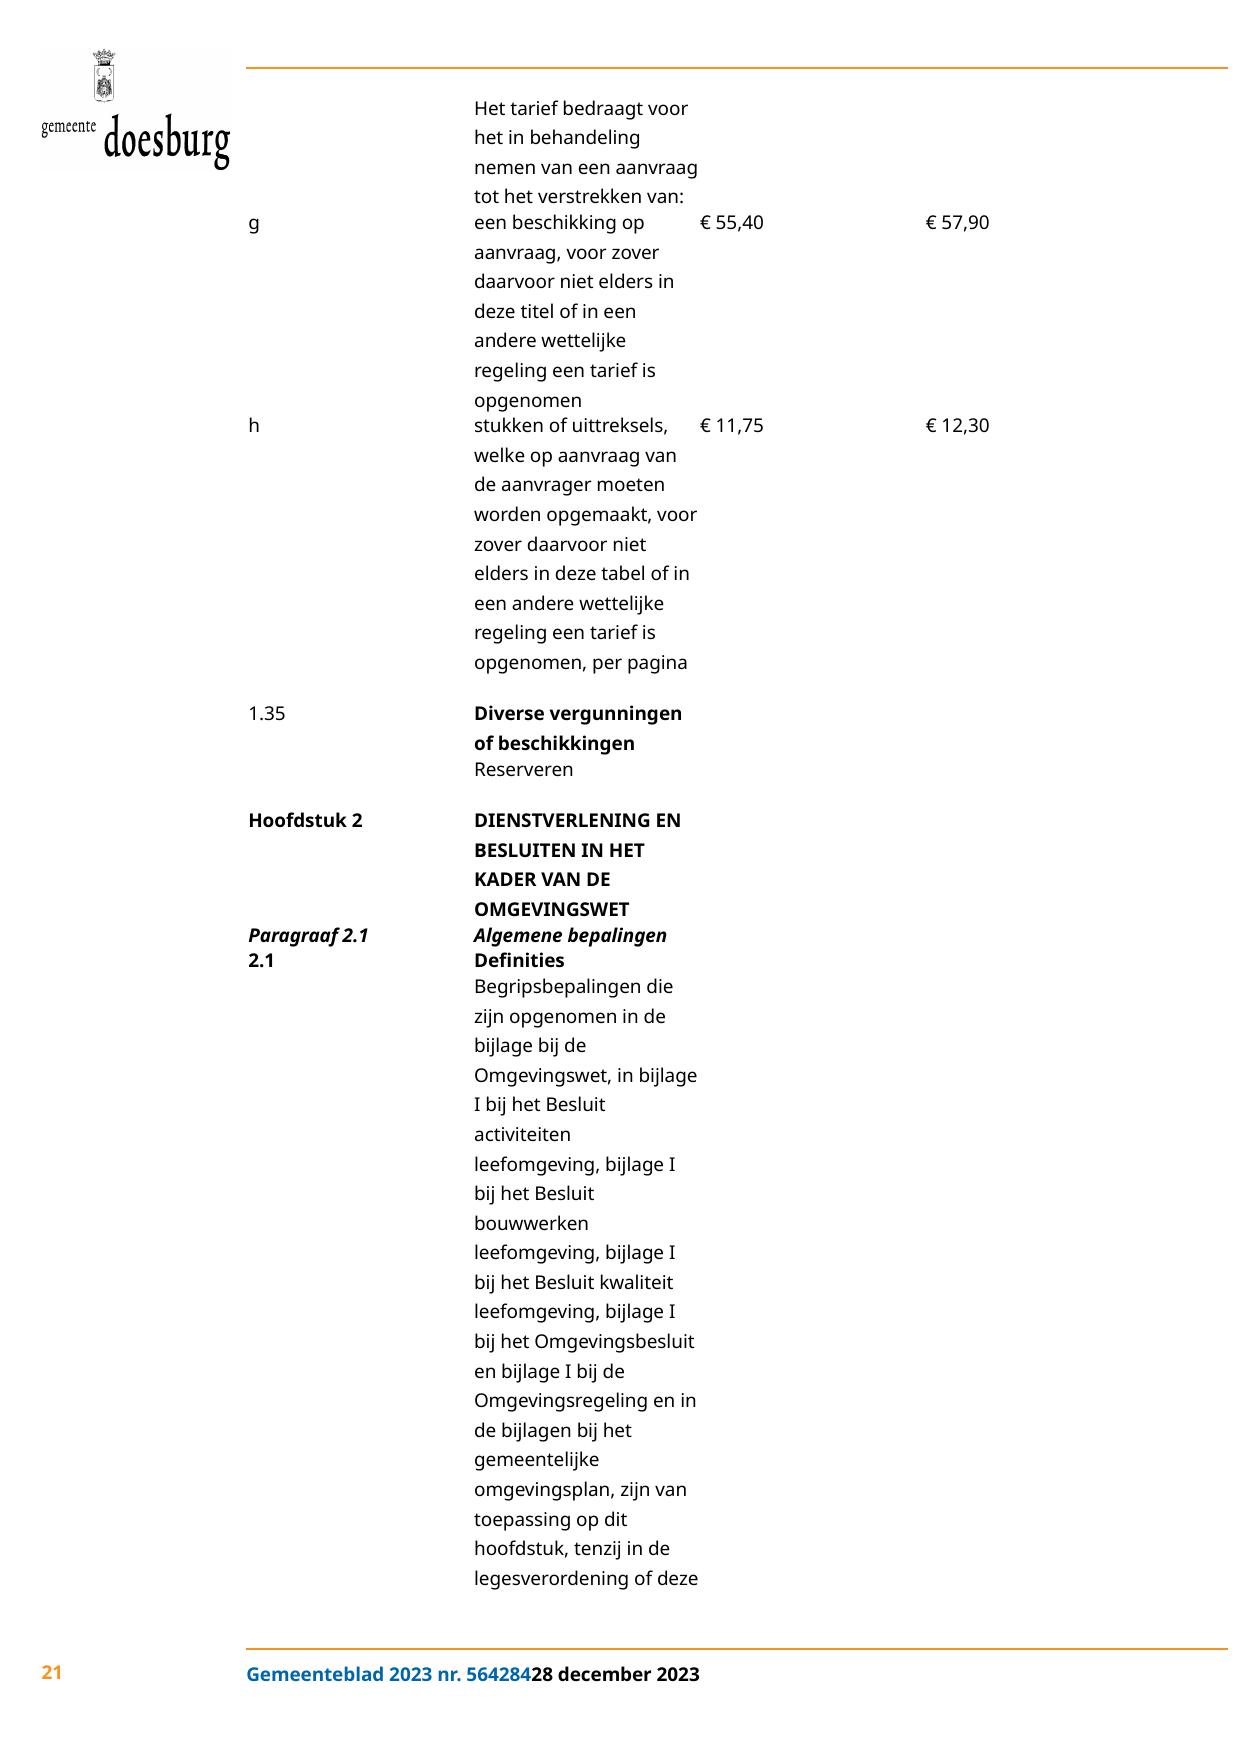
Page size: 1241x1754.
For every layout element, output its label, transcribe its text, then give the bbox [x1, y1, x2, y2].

table_cell [700, 973, 926, 1591]
picture [41, 47, 231, 172]
table_cell Definities [474, 948, 700, 973]
table_cell 1.35 [248, 701, 474, 756]
table_cell [926, 701, 1152, 756]
table_cell [474, 782, 700, 807]
table_cell stukken of uittreksels, welke op aanvraag van de aanvrager moeten worden opgemaakt, voor zover daarvoor niet elders in deze tabel of in een andere wettelijke regeling een tarief is opgenomen, per pagina [474, 413, 700, 675]
table_cell [700, 675, 926, 701]
table_cell [248, 973, 474, 1591]
table_cell [926, 808, 1152, 922]
table_cell [700, 756, 926, 782]
table_cell Diverse vergunningen of beschikkingen [474, 701, 700, 756]
table_cell [248, 95, 474, 209]
table_cell Paragraaf 2.1 [248, 922, 474, 948]
table_cell [926, 973, 1152, 1591]
table_cell [700, 922, 926, 948]
table_cell [248, 675, 474, 701]
table_cell een beschikking op aanvraag, voor zover daarvoor niet elders in deze titel of in een andere wettelijke regeling een tarief is opgenomen [474, 209, 700, 412]
table_cell [926, 95, 1152, 209]
table_cell [926, 782, 1152, 807]
table_cell € 12,30 [926, 413, 1152, 675]
table_cell [700, 782, 926, 807]
table_cell [474, 675, 700, 701]
table_cell [700, 701, 926, 756]
table_cell [700, 808, 926, 922]
table_cell Hoofdstuk 2 [248, 808, 474, 922]
table_cell 2.1 [248, 948, 474, 973]
table_cell Het tarief bedraagt voor het in behandeling nemen van een aanvraag tot het verstrekken van: [474, 95, 700, 209]
table_cell Reserveren [474, 756, 700, 782]
table_cell Begripsbepalingen die zijn opgenomen in de bijlage bij de Omgevingswet, in bijlage I bij het Besluit activiteiten leefomgeving, bijlage I bij het Besluit bouwwerken leefomgeving, bijlage I bij het Besluit kwaliteit leefomgeving, bijlage I bij het Omgevingsbesluit en bijlage I bij de Omgevingsregeling en in de bijlagen bij het gemeentelijke omgevingsplan, zijn van toepassing op dit hoofdstuk, tenzij in de legesverordening of deze [474, 973, 700, 1591]
table_cell g [248, 209, 474, 412]
table_cell [248, 756, 474, 782]
table_cell DIENSTVERLENING EN BESLUITEN IN HET KADER VAN DE OMGEVINGSWET [474, 808, 700, 922]
table_cell € 57,90 [926, 209, 1152, 412]
table_cell [926, 948, 1152, 973]
table_cell [926, 922, 1152, 948]
table_cell € 55,40 [700, 209, 926, 412]
table_cell [700, 95, 926, 209]
table_cell € 11,75 [700, 413, 926, 675]
table_cell [700, 948, 926, 973]
table_cell [248, 782, 474, 807]
table_cell [926, 756, 1152, 782]
table_cell [926, 675, 1152, 701]
table_cell h [248, 413, 474, 675]
table_cell Algemene bepalingen [474, 922, 700, 948]
